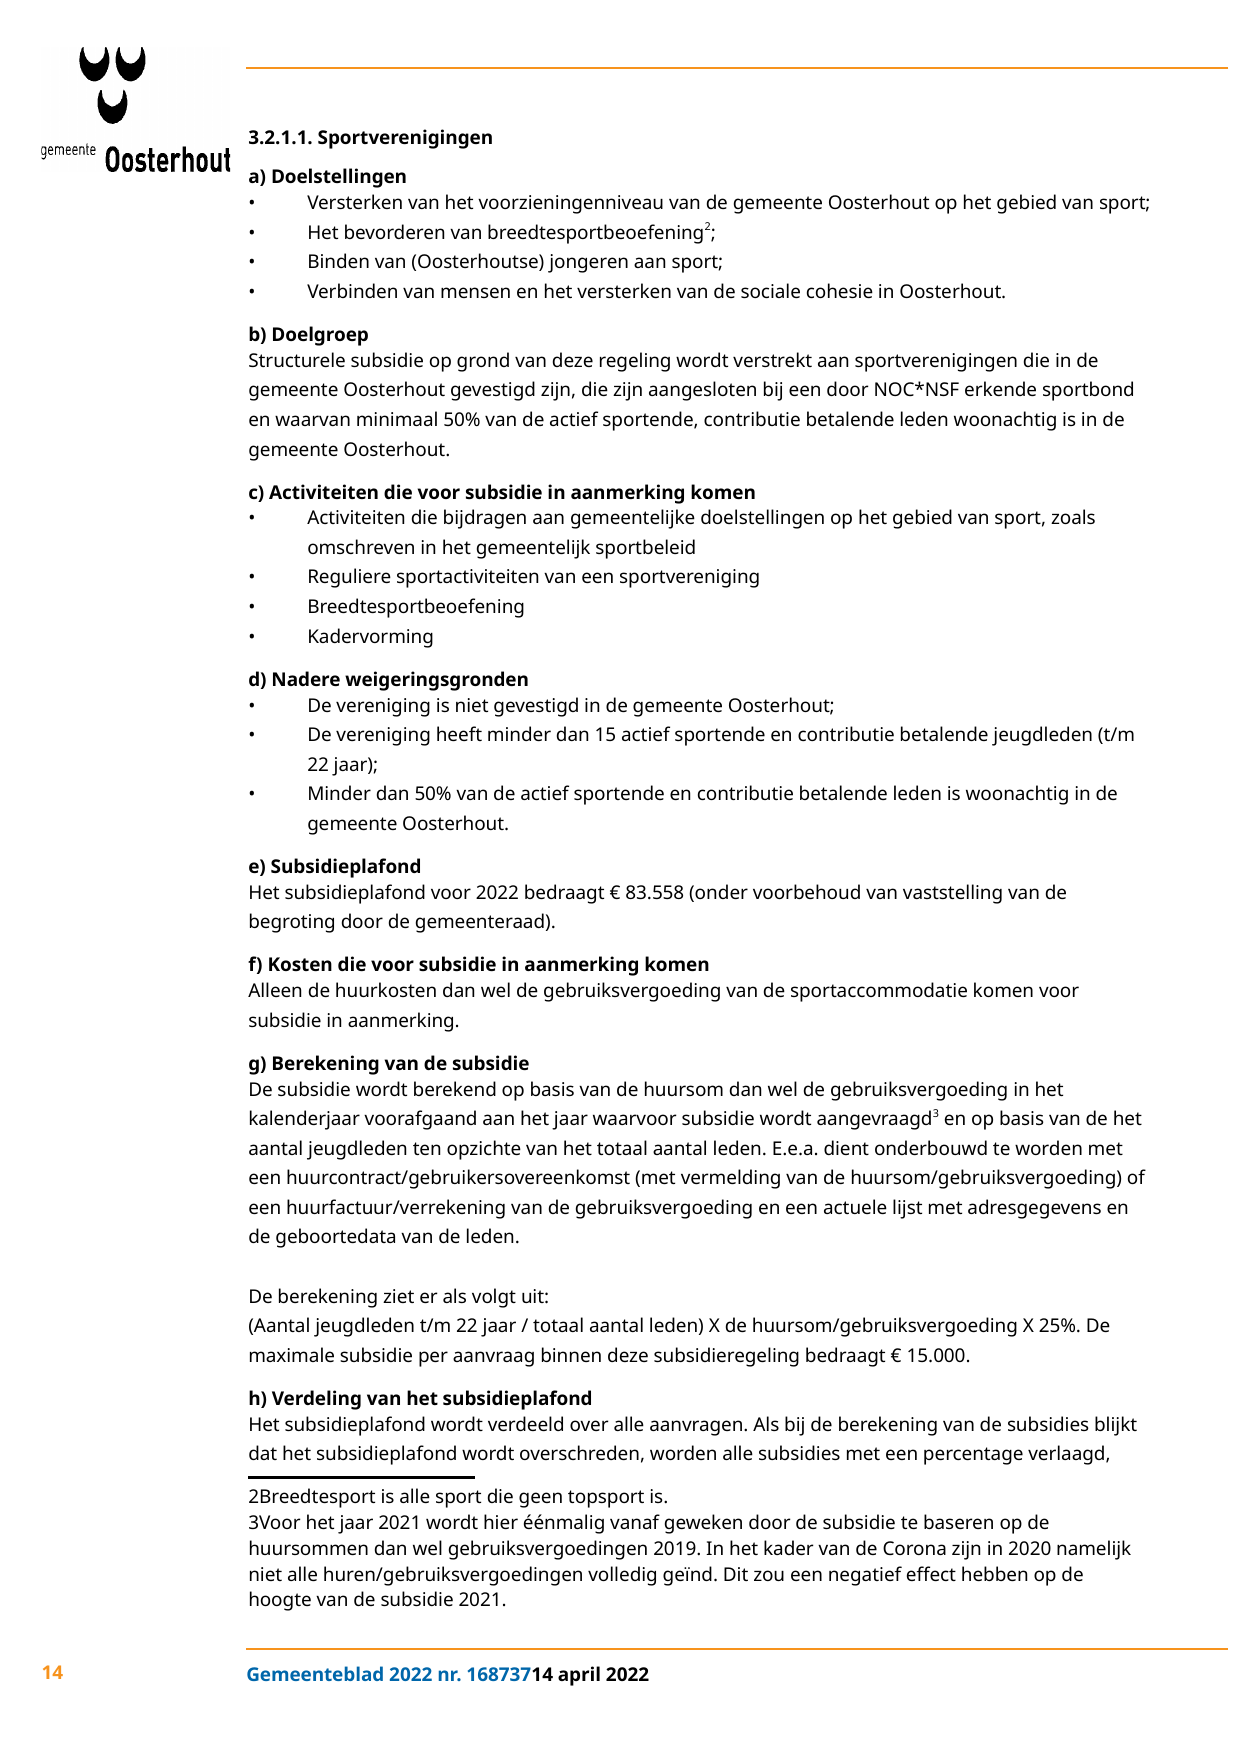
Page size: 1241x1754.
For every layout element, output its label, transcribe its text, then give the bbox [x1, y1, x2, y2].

text g) Berekening van de subsidie [248, 1050, 1152, 1076]
text Structurele subsidie op grond van deze regeling wordt verstrekt aan sportverenigingen die in de gemeente Oosterhout gevestigd zijn, die zijn aangesloten bij een door NOC*NSF erkende sportbond en waarvan minimaal 50% van de actief sportende, contributie betalende leden woonachtig is in de gemeente Oosterhout. [248, 347, 1152, 461]
list Breedtesportbeoefening [248, 593, 1152, 619]
list Minder dan 50% van de actief sportende en contributie betalende leden is woonachtig in de gemeente Oosterhout. [248, 781, 1152, 836]
text 3.2.1.1. Sportverenigingen [248, 124, 1152, 150]
list Activiteiten die bijdragen aan gemeentelijke doelstellingen op het gebied van sport, zoals omschreven in het gemeentelijk sportbeleid [248, 504, 1152, 560]
text e) Subsidieplafond [248, 853, 1152, 879]
list Versterken van het voorzieningenniveau van de gemeente Oosterhout op het gebied van sport; [248, 189, 1152, 215]
list Verbinden van mensen en het versterken van de sociale cohesie in Oosterhout. [248, 278, 1152, 304]
picture [41, 47, 231, 172]
text De berekening ziet er als volgt uit: [248, 1283, 1152, 1309]
list Breedtesport is alle sport die geen topsport is. [248, 1483, 1152, 1509]
text b) Doelgroep [248, 321, 1152, 347]
text De subsidie wordt berekend op basis van de huursom dan wel de gebruiksvergoeding in het kalenderjaar voorafgaand aan het jaar waarvoor subsidie wordt aangevraagd en op basis van de het aantal jeugdleden ten opzichte van het totaal aantal leden. E.e.a. dient onderbouwd te worden met een huurcontract/gebruikersovereenkomst (met vermelding van de huursom/gebruiksvergoeding) of een huurfactuur/verrekening van de gebruiksvergoeding en een actuele lijst met adresgegevens en de geboortedata van de leden. [248, 1076, 1152, 1249]
list Reguliere sportactiviteiten van een sportvereniging [248, 564, 1152, 589]
text c) Activiteiten die voor subsidie in aanmerking komen [248, 479, 1152, 504]
list Kadervorming [248, 623, 1152, 649]
text d) Nadere weigeringsgronden [248, 666, 1152, 692]
text Het subsidieplafond voor 2022 bedraagt € 83.558 (onder voorbehoud van vaststelling van de begroting door de gemeenteraad). [248, 879, 1152, 934]
text (Aantal jeugdleden t/m 22 jaar / totaal aantal leden) X de huursom/gebruiksvergoeding X 25%. De maximale subsidie per aanvraag binnen deze subsidieregeling bedraagt € 15.000. [248, 1312, 1152, 1368]
list De vereniging is niet gevestigd in de gemeente Oosterhout; [248, 692, 1152, 717]
text h) Verdeling van het subsidieplafond [248, 1385, 1152, 1411]
list Het bevorderen van breedtesportbeoefening; [248, 219, 1152, 245]
text f) Kosten die voor subsidie in aanmerking komen [248, 952, 1152, 977]
list De vereniging heeft minder dan 15 actief sportende en contributie betalende jeugdleden (t/m 22 jaar); [248, 721, 1152, 777]
text a) Doelstellingen [248, 164, 1152, 189]
text Alleen de huurkosten dan wel de gebruiksvergoeding van de sportaccommodatie komen voor subsidie in aanmerking. [248, 977, 1152, 1033]
text Voor het jaar 2021 wordt hier éénmalig vanaf geweken door de subsidie te baseren op de huursommen dan wel gebruiksvergoedingen 2019. In het kader van de Corona zijn in 2020 namelijk niet alle huren/gebruiksvergoedingen volledig geïnd. Dit zou een negatief effect hebben op de hoogte van de subsidie 2021. [248, 1509, 1152, 1612]
list Binden van (Oosterhoutse) jongeren aan sport; [248, 248, 1152, 274]
text Het subsidieplafond wordt verdeeld over alle aanvragen. Als bij de berekening van de subsidies blijkt dat het subsidieplafond wordt overschreden, worden alle subsidies met een percentage verlaagd, [248, 1411, 1152, 1466]
